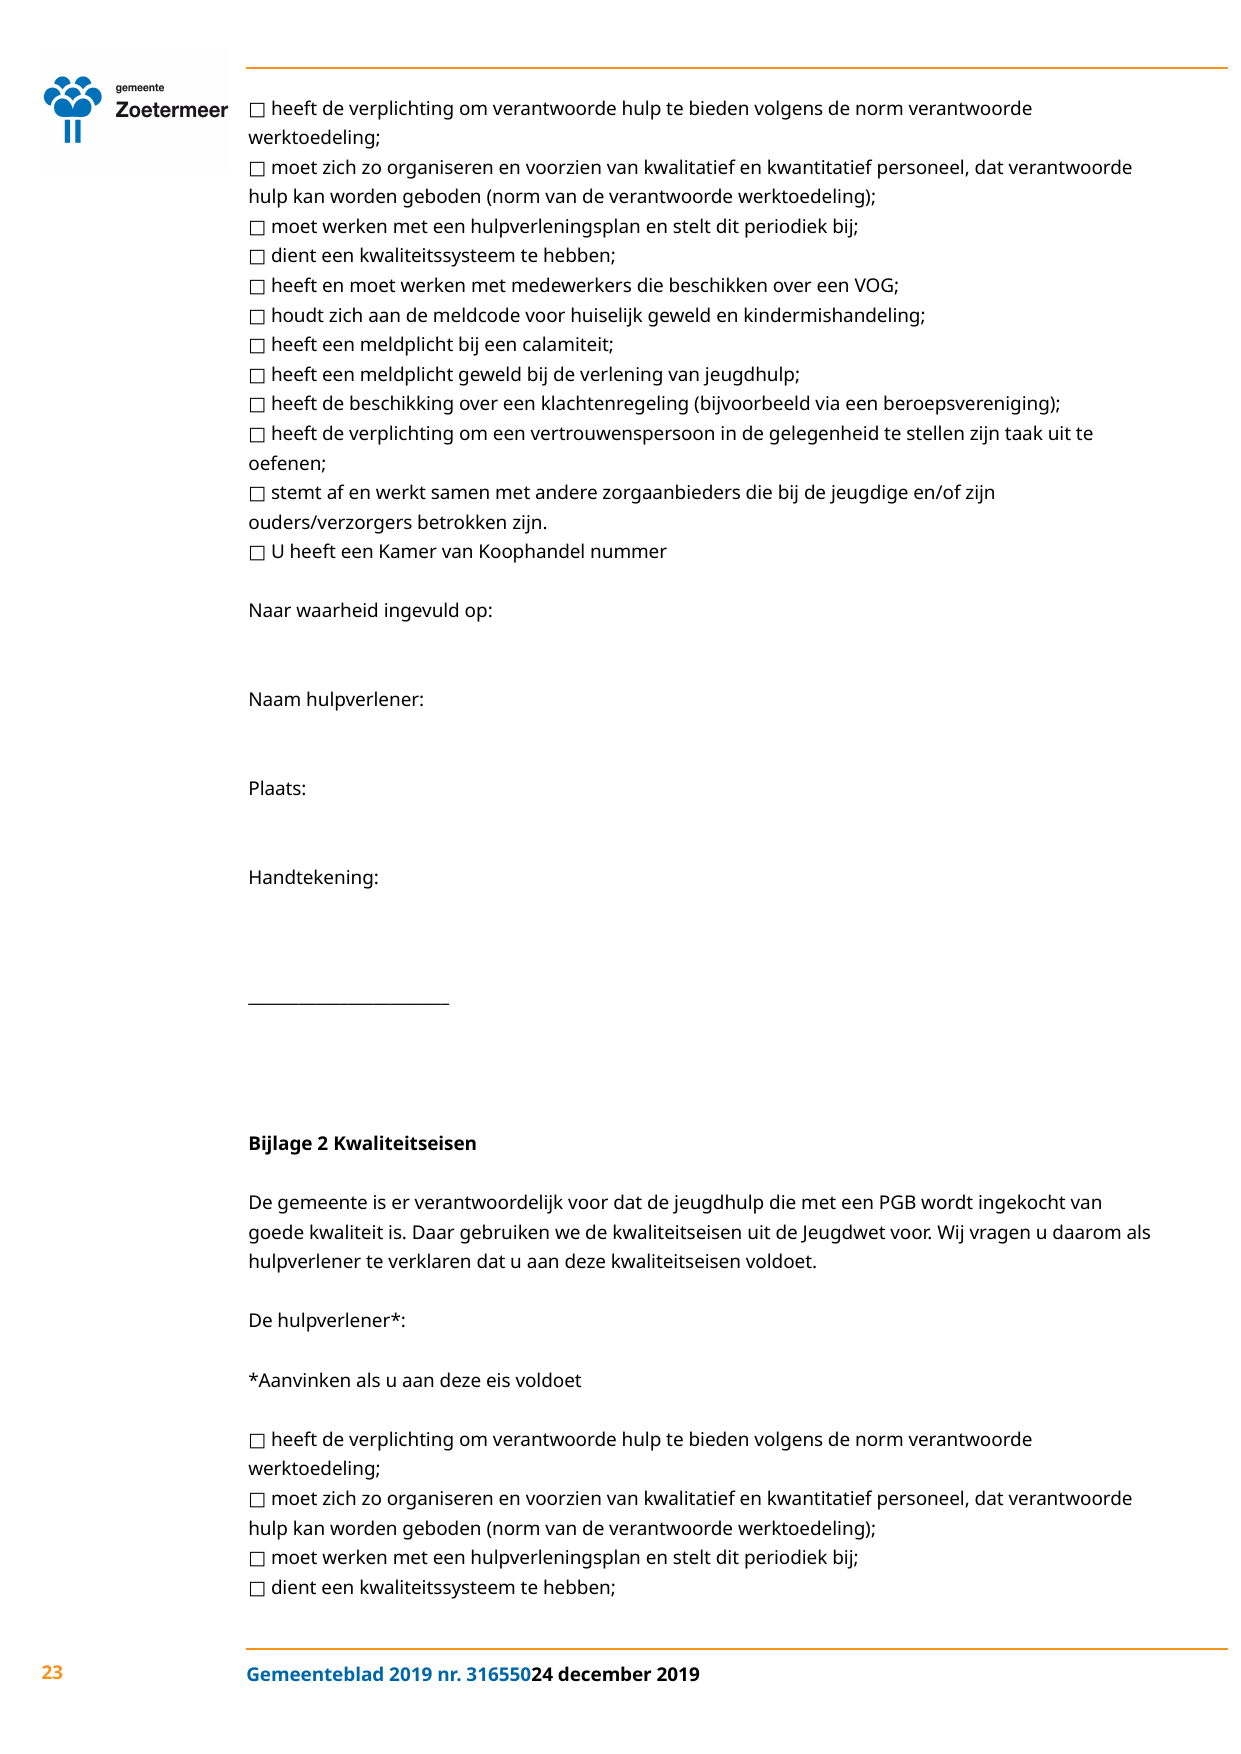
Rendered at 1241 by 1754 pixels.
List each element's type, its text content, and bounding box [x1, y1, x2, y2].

text Handtekening: [248, 864, 1152, 890]
text □ heeft en moet werken met medewerkers die beschikken over een VOG; [248, 272, 1152, 298]
text □ heeft een meldplicht bij een calamiteit; [248, 331, 1152, 357]
text □ moet werken met een hulpverleningsplan en stelt dit periodiek bij; [248, 213, 1152, 239]
text Bijlage 2 Kwaliteitseisen [248, 1130, 1152, 1156]
text □ heeft de verplichting om een vertrouwenspersoon in de gelegenheid te stellen zijn taak uit te oefenen; [248, 420, 1152, 476]
text □ dient een kwaliteitssysteem te hebben; [248, 1574, 1152, 1600]
text □ moet zich zo organiseren en voorzien van kwalitatief en kwantitatief personeel, dat verantwoorde hulp kan worden geboden (norm van de verantwoorde werktoedeling); [248, 1485, 1152, 1541]
text □ heeft een meldplicht geweld bij de verlening van jeugdhulp; [248, 361, 1152, 387]
text □ dient een kwaliteitssysteem te hebben; [248, 243, 1152, 268]
text □ houdt zich aan de meldcode voor huiselijk geweld en kindermishandeling; [248, 302, 1152, 328]
text De hulpverlener*: [248, 1308, 1152, 1333]
text □ U heeft een Kamer van Koophandel nummer [248, 538, 1152, 564]
text □ moet werken met een hulpverleningsplan en stelt dit periodiek bij; [248, 1544, 1152, 1570]
text □ moet zich zo organiseren en voorzien van kwalitatief en kwantitatief personeel, dat verantwoorde hulp kan worden geboden (norm van de verantwoorde werktoedeling); [248, 154, 1152, 209]
picture [41, 47, 231, 172]
text De gemeente is er verantwoordelijk voor dat de jeugdhulp die met een PGB wordt ingekocht van goede kwaliteit is. Daar gebruiken we de kwaliteitseisen uit de Jeugdwet voor. Wij vragen u daarom als hulpverlener te verklaren dat u aan deze kwaliteitseisen voldoet. [248, 1189, 1152, 1274]
text Naar waarheid ingevuld op: [248, 598, 1152, 623]
text Naam hulpverlener: [248, 686, 1152, 712]
text Plaats: [248, 775, 1152, 801]
text *Aanvinken als u aan deze eis voldoet [248, 1367, 1152, 1393]
text □ stemt af en werkt samen met andere zorgaanbieders die bij de jeugdige en/of zijn ouders/verzorgers betrokken zijn. [248, 479, 1152, 535]
text □ heeft de verplichting om verantwoorde hulp te bieden volgens de norm verantwoorde werktoedeling; [248, 95, 1152, 150]
text □ heeft de beschikking over een klachtenregeling (bijvoorbeeld via een beroepsvereniging); [248, 391, 1152, 416]
text □ heeft de verplichting om verantwoorde hulp te bieden volgens de norm verantwoorde werktoedeling; [248, 1426, 1152, 1481]
text ________________________ [248, 982, 1152, 1008]
